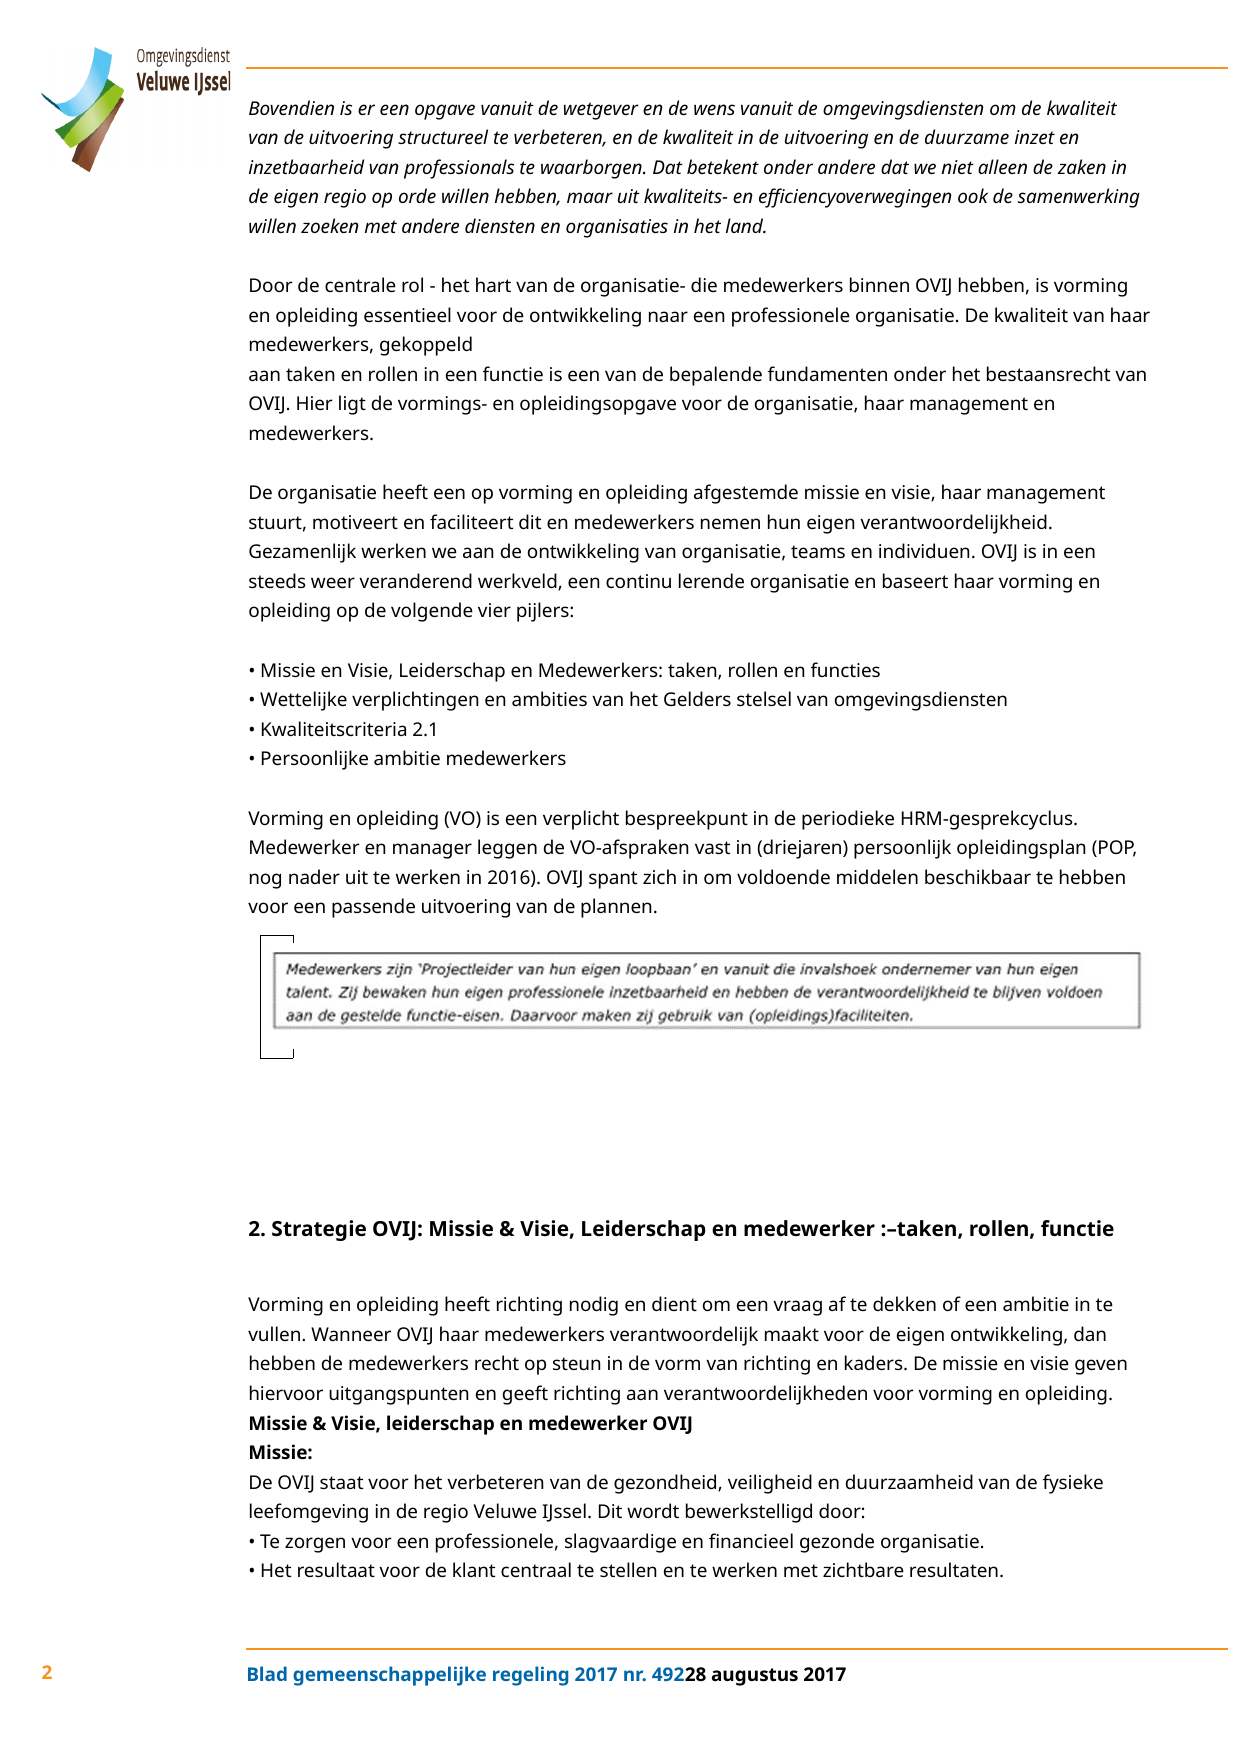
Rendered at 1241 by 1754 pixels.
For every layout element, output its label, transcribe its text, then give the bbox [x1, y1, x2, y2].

text • Wettelijke verplichtingen en ambities van het Gelders stelsel van omgevingsdiensten [248, 686, 1152, 712]
text • Kwaliteitscriteria 2.1 [248, 716, 1152, 742]
text Door de centrale rol - het hart van de organisatie- die medewerkers binnen OVIJ hebben, is vorming en opleiding essentieel voor de ontwikkeling naar een professionele organisatie. De kwaliteit van haar medewerkers, gekoppeld [248, 272, 1152, 357]
text • Persoonlijke ambitie medewerkers [248, 746, 1152, 771]
text aan taken en rollen in een functie is een van de bepalende fundamenten onder het bestaansrecht van OVIJ. Hier ligt de vormings- en opleidingsopgave voor de organisatie, haar management en medewerkers. [248, 361, 1152, 446]
text • Missie en Visie, Leiderschap en Medewerkers: taken, rollen en functies [248, 657, 1152, 683]
text • Te zorgen voor een professionele, slagvaardige en financieel gezonde organisatie. [248, 1528, 1152, 1554]
picture [268, 943, 1173, 1049]
text Missie & Visie, leiderschap en medewerker OVIJ [248, 1410, 1152, 1436]
text Missie: [248, 1439, 1152, 1465]
text leefomgeving in de regio Veluwe IJssel. Dit wordt bewerkstelligd door: [248, 1498, 1152, 1524]
text Bovendien is er een opgave vanuit de wetgever en de wens vanuit de omgevingsdiensten om de kwaliteit van de uitvoering structureel te verbeteren, en de kwaliteit in de uitvoering en de duurzame inzet en inzetbaarheid van professionals te waarborgen. Dat betekent onder andere dat we niet alleen de zaken in de eigen regio op orde willen hebben, maar uit kwaliteits- en efficiencyoverwegingen ook de samenwerking willen zoeken met andere diensten en organisaties in het land. [248, 95, 1152, 239]
text De organisatie heeft een op vorming en opleiding afgestemde missie en visie, haar management stuurt, motiveert en faciliteert dit en medewerkers nemen hun eigen verantwoordelijkheid. Gezamenlijk werken we aan de ontwikkeling van organisatie, teams en individuen. OVIJ is in een steeds weer veranderend werkveld, een continu lerende organisatie en baseert haar vorming en opleiding op de volgende vier pijlers: [248, 479, 1152, 623]
text Vorming en opleiding (VO) is een verplicht bespreekpunt in de periodieke HRM-gesprekcyclus. Medewerker en manager leggen de VO-afspraken vast in (driejaren) persoonlijk opleidingsplan (POP, nog nader uit te werken in 2016). OVIJ spant zich in om voldoende middelen beschikbaar te hebben voor een passende uitvoering van de plannen. [248, 805, 1152, 919]
text Vorming en opleiding heeft richting nodig en dient om een vraag af te dekken of een ambitie in te vullen. Wanneer OVIJ haar medewerkers verantwoordelijk maakt voor de eigen ontwikkeling, dan hebben de medewerkers recht op steun in de vorm van richting en kaders. De missie en visie geven hiervoor uitgangspunten en geeft richting aan verantwoordelijkheden voor vorming en opleiding. [248, 1291, 1152, 1406]
text • Het resultaat voor de klant centraal te stellen en te werken met zichtbare resultaten. [248, 1558, 1152, 1583]
picture [41, 47, 231, 172]
text De OVIJ staat voor het verbeteren van de gezondheid, veiligheid en duurzaamheid van de fysieke [248, 1469, 1152, 1495]
text 2. Strategie OVIJ: Missie & Visie, Leiderschap en medewerker :–taken, rollen, functie [248, 1214, 1152, 1242]
